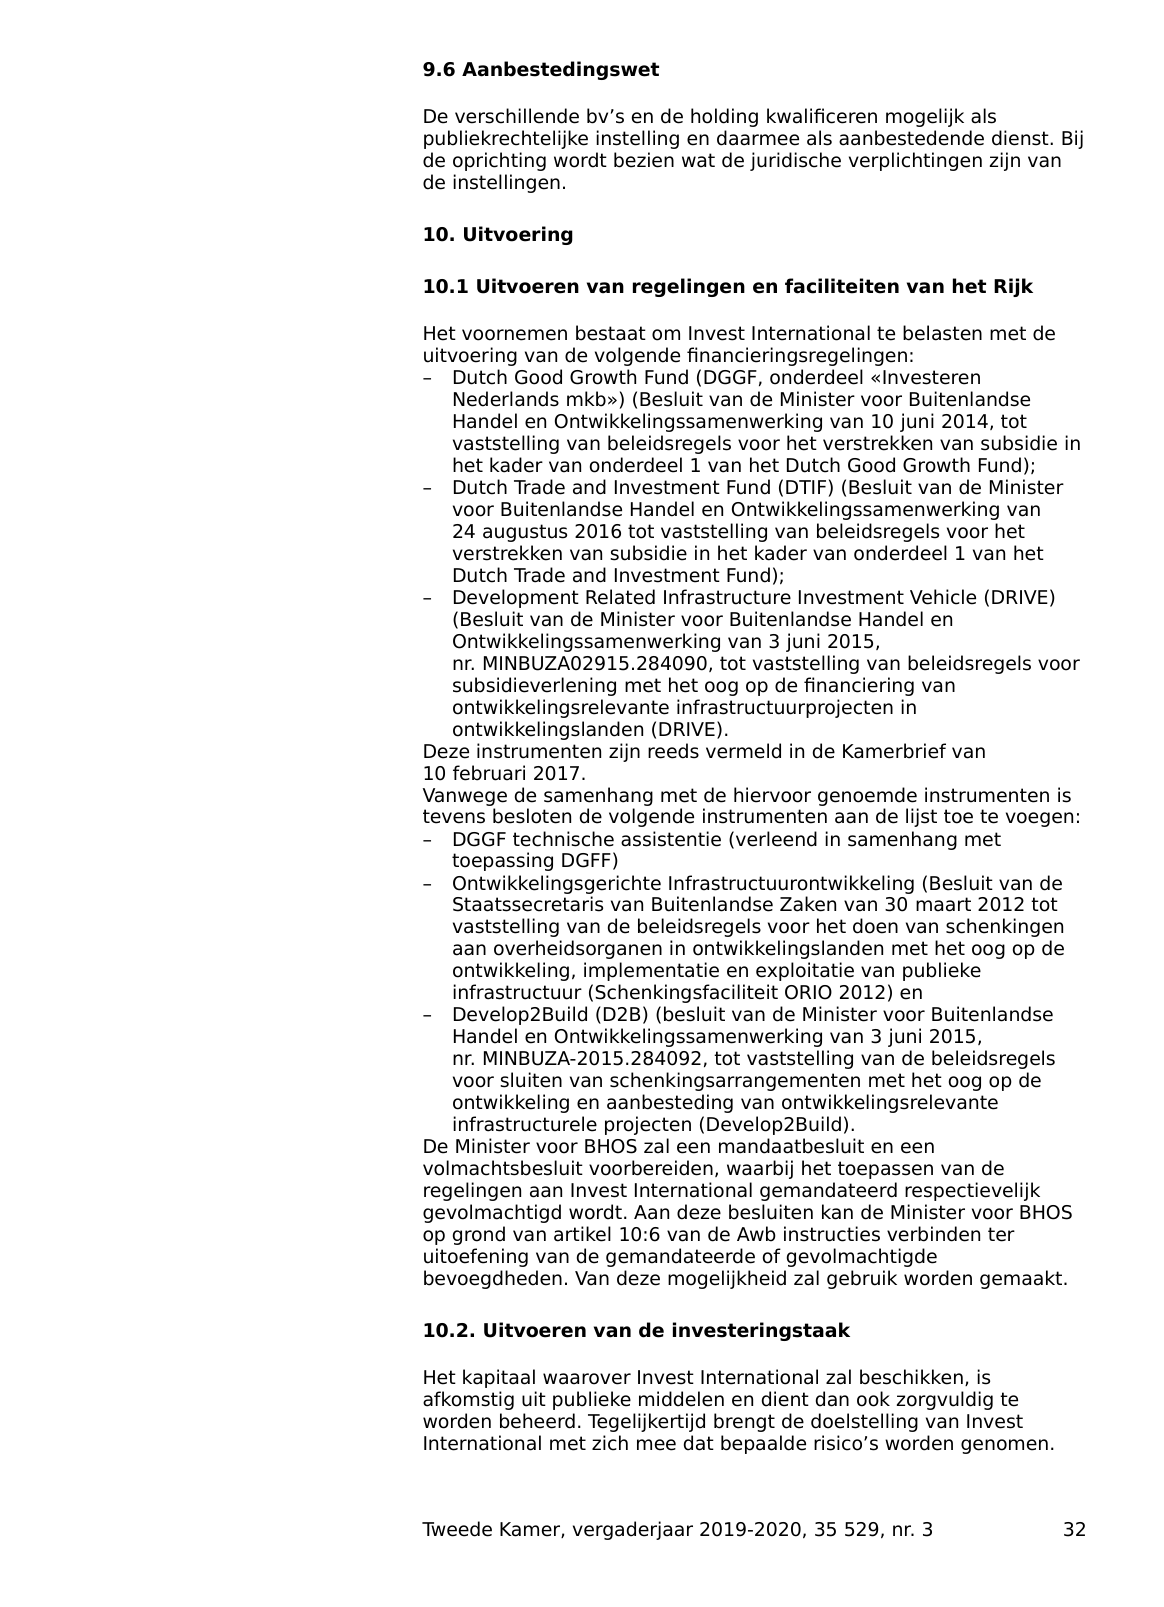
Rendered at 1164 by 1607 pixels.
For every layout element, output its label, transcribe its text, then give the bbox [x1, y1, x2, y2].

subtitle 10.2. Uitvoeren van de investeringstaak [422, 1320, 1087, 1342]
subtitle 9.6 Aanbestedingswet [422, 59, 1087, 81]
text – Dutch Good Growth Fund (DGGF, onderdeel «Investeren Nederlands mkb») (Besluit van de Minister voor Buitenlandse Handel en Ontwikkelingssamenwerking van 10 juni 2014, tot vaststelling van beleidsregels voor het verstrekken van subsidie in het kader van onderdeel 1 van het Dutch Good Growth Fund); [422, 367, 1087, 477]
text – Ontwikkelingsgerichte Infrastructuurontwikkeling (Besluit van de Staatssecretaris van Buitenlandse Zaken van 30 maart 2012 tot vaststelling van de beleidsregels voor het doen van schenkingen aan overheidsorganen in ontwikkelingslanden met het oog op de ontwikkeling, implementatie en exploitatie van publieke infrastructuur (Schenkingsfaciliteit ORIO 2012) en [422, 872, 1087, 1004]
text – Dutch Trade and Investment Fund (DTIF) (Besluit van de Minister voor Buitenlandse Handel en Ontwikkelingssamenwerking van 24 augustus 2016 tot vaststelling van beleidsregels voor het verstrekken van subsidie in het kader van onderdeel 1 van het Dutch Trade and Investment Fund); [422, 477, 1087, 587]
text De verschillende bv’s en de holding kwalificeren mogelijk als publiekrechtelijke instelling en daarmee als aanbestedende dienst. Bij de oprichting wordt bezien wat de juridische verplichtingen zijn van de instellingen. [422, 106, 1087, 194]
subtitle 10. Uitvoering [422, 224, 1087, 246]
text – DGGF technische assistentie (verleend in samenhang met toepassing DGFF) [422, 828, 1087, 872]
text Het kapitaal waarover Invest International zal beschikken, is afkomstig uit publieke middelen en dient dan ook zorgvuldig te worden beheerd. Tegelijkertijd brengt de doelstelling van Invest International met zich mee dat bepaalde risico’s worden genomen. [422, 1367, 1087, 1455]
text De Minister voor BHOS zal een mandaatbesluit en een volmachtsbesluit voorbereiden, waarbij het toepassen van de regelingen aan Invest International gemandateerd respectievelijk gevolmachtigd wordt. Aan deze besluiten kan de Minister voor BHOS op grond van artikel 10:6 van de Awb instructies verbinden ter uitoefening van de gemandateerde of gevolmachtigde bevoegdheden. Van deze mogelijkheid zal gebruik worden gemaakt. [422, 1136, 1087, 1290]
text Het voornemen bestaat om Invest International te belasten met de uitvoering van de volgende financieringsregelingen: [422, 323, 1087, 367]
text – Develop2Build (D2B) (besluit van de Minister voor Buitenlandse Handel en Ontwikkelingssamenwerking van 3 juni 2015, nr. MINBUZA-2015.284092, tot vaststelling van de beleidsregels voor sluiten van schenkingsarrangementen met het oog op de ontwikkeling en aanbesteding van ontwikkelingsrelevante infrastructurele projecten (Develop2Build). [422, 1004, 1087, 1136]
text Deze instrumenten zijn reeds vermeld in de Kamerbrief van 10 februari 2017. [422, 741, 1087, 784]
text Vanwege de samenhang met de hiervoor genoemde instrumenten is tevens besloten de volgende instrumenten aan de lijst toe te voegen: [422, 784, 1087, 828]
subtitle 10.1 Uitvoeren van regelingen en faciliteiten van het Rijk [422, 276, 1087, 298]
text – Development Related Infrastructure Investment Vehicle (DRIVE) (Besluit van de Minister voor Buitenlandse Handel en Ontwikkelingssamenwerking van 3 juni 2015, nr. MINBUZA02915.284090, tot vaststelling van beleidsregels voor subsidieverlening met het oog op de financiering van ontwikkelingsrelevante infrastructuurprojecten in ontwikkelingslanden (DRIVE). [422, 587, 1087, 741]
